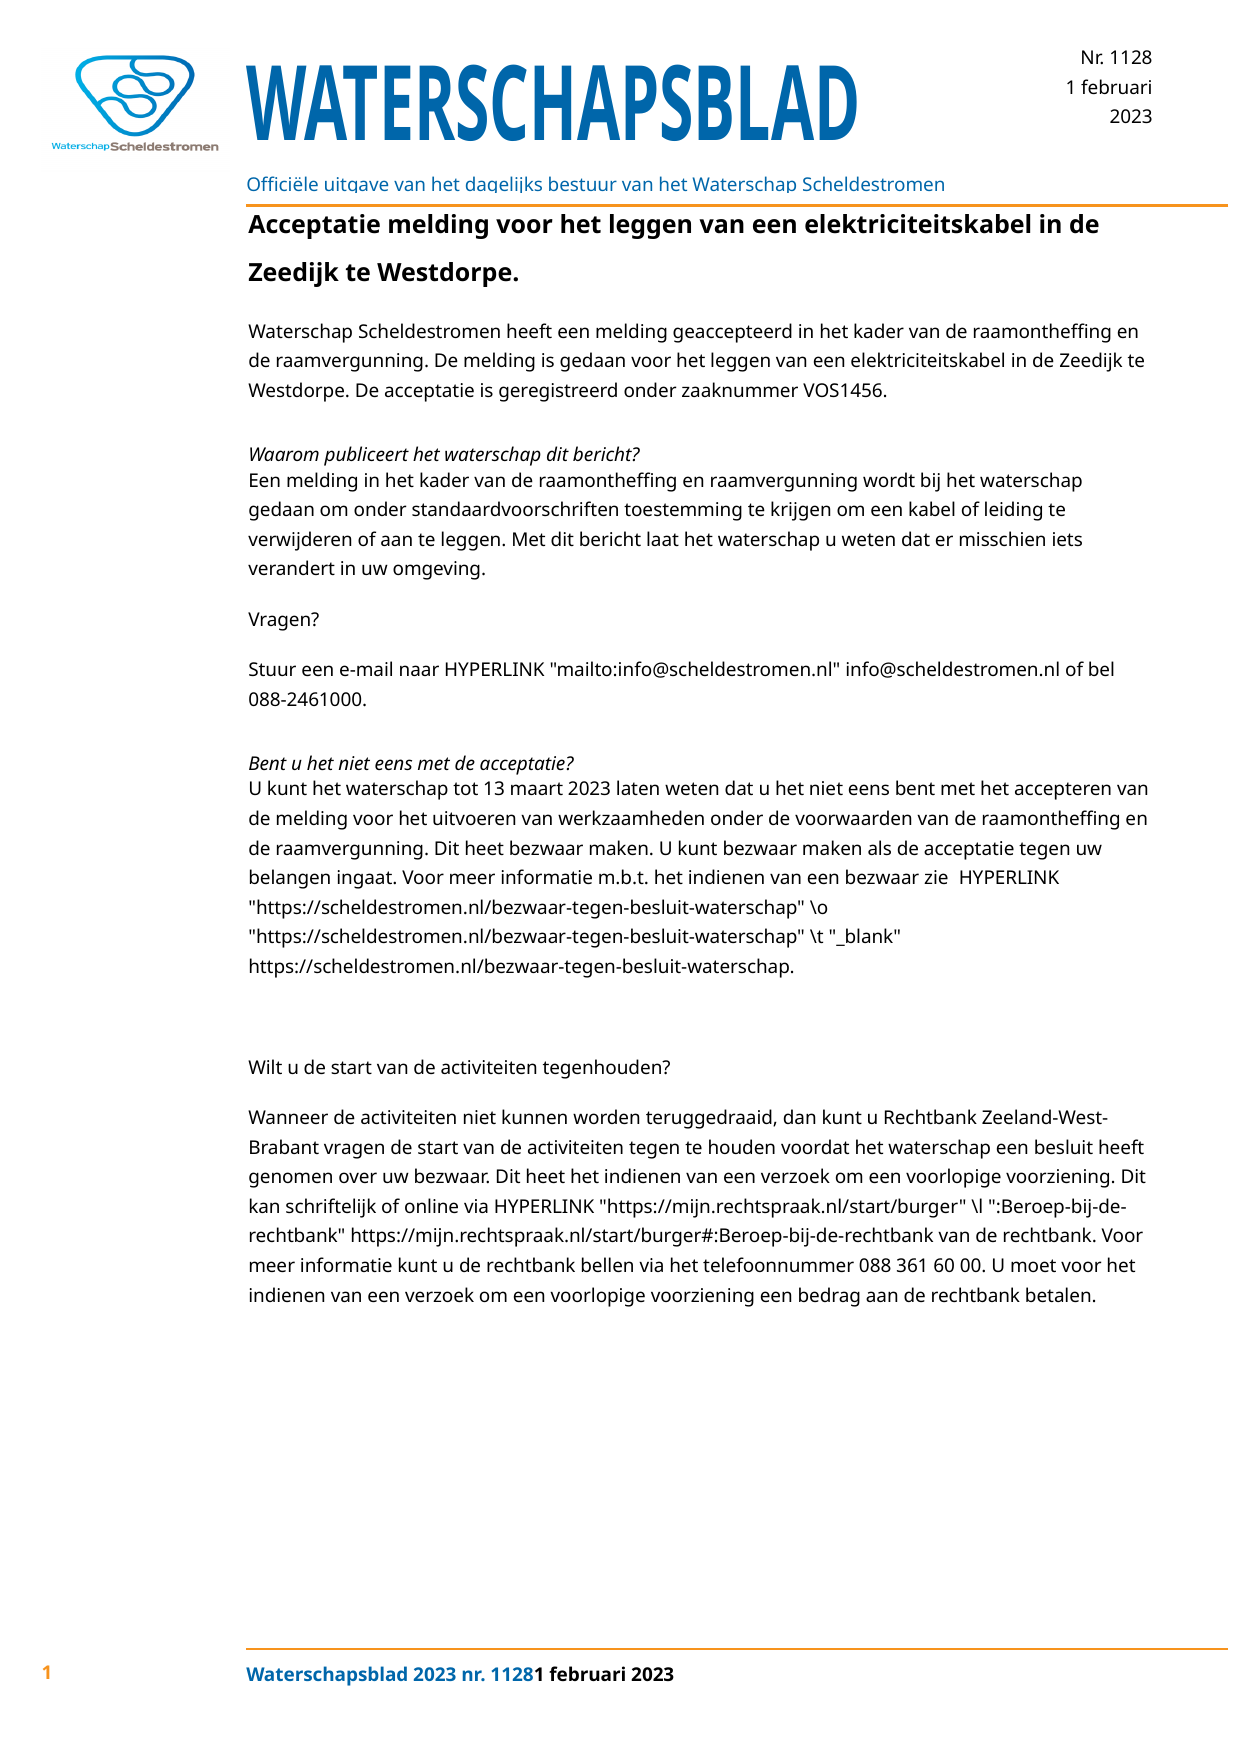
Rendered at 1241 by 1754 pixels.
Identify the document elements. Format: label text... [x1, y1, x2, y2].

text Stuur een e-mail naar HYPERLINK "mailto:info@scheldestromen.nl" info@scheldestromen.nl of bel 088-2461000. [248, 656, 1152, 712]
text Wilt u de start van de activiteiten tegenhouden? [248, 1054, 1152, 1080]
text Waarom publiceert het waterschap dit bericht? [248, 441, 1152, 467]
text Bent u het niet eens met de acceptatie? [248, 750, 1152, 776]
text Wanneer de activiteiten niet kunnen worden teruggedraaid, dan kunt u Rechtbank Zeeland-West-Brabant vragen de start van de activiteiten tegen te houden voordat het waterschap een besluit heeft genomen over uw bezwaar. Dit heet het indienen van een verzoek om een voorlopige voorziening. Dit kan schriftelijk of online via HYPERLINK "https://mijn.rechtspraak.nl/start/burger" \l ":Beroep-bij-de-rechtbank" https://mijn.rechtspraak.nl/start/burger#:Beroep-bij-de-rechtbank van de rechtbank. Voor meer informatie kunt u de rechtbank bellen via het telefoonnummer 088 361 60 00. U moet voor het indienen van een verzoek om een voorlopige voorziening een bedrag aan de rechtbank betalen. [248, 1104, 1152, 1308]
text Waterschap Scheldestromen heeft een melding geaccepteerd in het kader van de raamontheffing en de raamvergunning. De melding is gedaan voor het leggen van een elektriciteitskabel in de Zeedijk te Westdorpe. De acceptatie is geregistreerd onder zaaknummer VOS1456. [248, 318, 1152, 403]
picture [41, 47, 231, 172]
text Een melding in het kader van de raamontheffing en raamvergunning wordt bij het waterschap gedaan om onder standaardvoorschriften toestemming te krijgen om een kabel of leiding te verwijderen of aan te leggen. Met dit bericht laat het waterschap u weten dat er misschien iets verandert in uw omgeving. [248, 467, 1152, 581]
text U kunt het waterschap tot 13 maart 2023 laten weten dat u het niet eens bent met het accepteren van de melding voor het uitvoeren van werkzaamheden onder de voorwaarden van de raamontheffing en de raamvergunning. Dit heet bezwaar maken. U kunt bezwaar maken als de acceptatie tegen uw belangen ingaat. Voor meer informatie m.b.t. het indienen van een bezwaar zie HYPERLINK "https://scheldestromen.nl/bezwaar-tegen-besluit-waterschap" \o "https://scheldestromen.nl/bezwaar-tegen-besluit-waterschap" \t "_blank" https://scheldestromen.nl/bezwaar-tegen-besluit-waterschap. [248, 776, 1152, 979]
text Vragen? [248, 606, 1152, 632]
text Acceptatie melding voor het leggen van een elektriciteitskabel in de Zeedijk te Westdorpe. [248, 207, 1152, 288]
